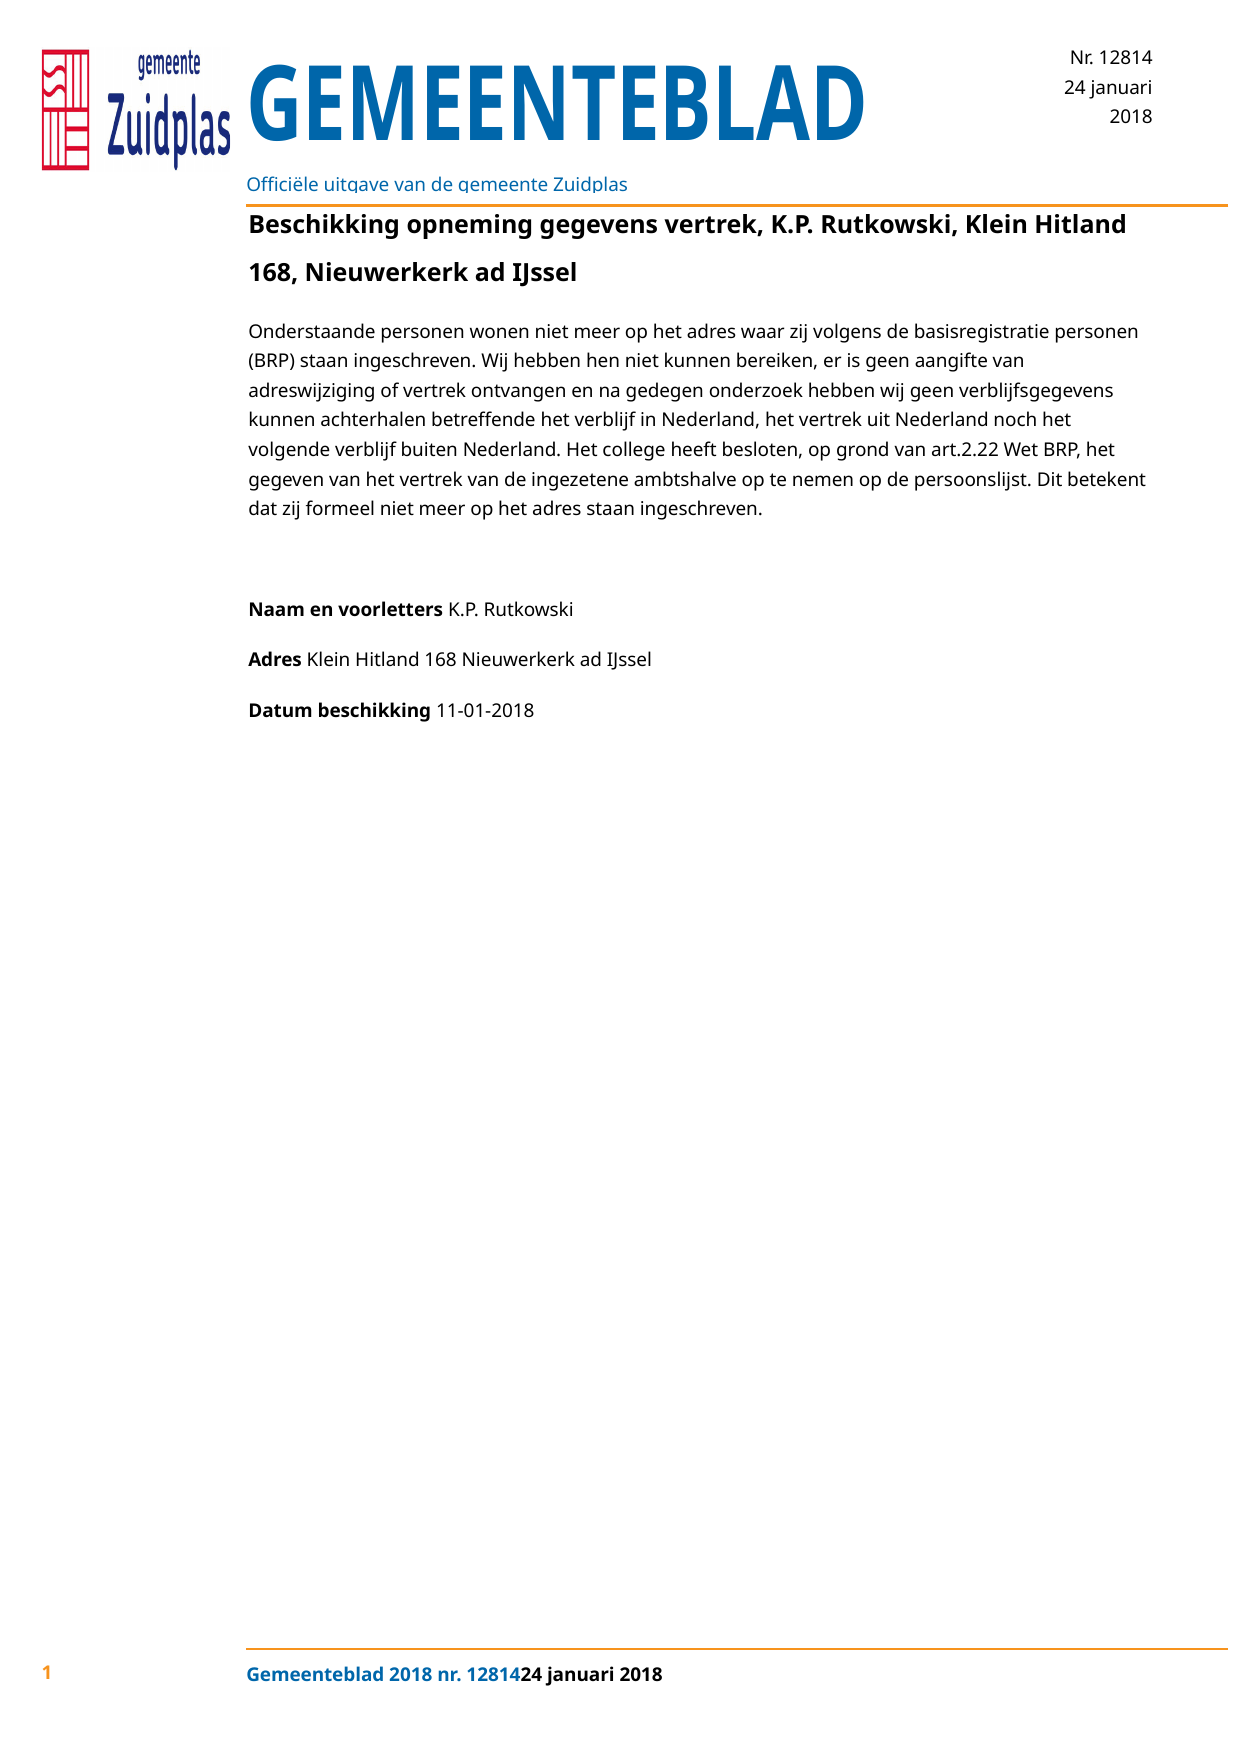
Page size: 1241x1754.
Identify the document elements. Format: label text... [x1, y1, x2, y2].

text Beschikking opneming gegevens vertrek, K.P. Rutkowski, Klein Hitland 168, Nieuwerkerk ad IJssel [248, 207, 1152, 288]
text Adres Klein Hitland 168 Nieuwerkerk ad IJssel [248, 647, 1152, 672]
text Onderstaande personen wonen niet meer op het adres waar zij volgens de basisregistratie personen (BRP) staan ingeschreven. Wij hebben hen niet kunnen bereiken, er is geen aangifte van adreswijziging of vertrek ontvangen en na gedegen onderzoek hebben wij geen verblijfsgegevens kunnen achterhalen betreffende het verblijf in Nederland, het vertrek uit Nederland noch het volgende verblijf buiten Nederland. Het college heeft besloten, op grond van art.2.22 Wet BRP, het gegeven van het vertrek van de ingezetene ambtshalve op te nemen op de persoonslijst. Dit betekent dat zij formeel niet meer op het adres staan ingeschreven. [248, 318, 1152, 521]
text Naam en voorletters K.P. Rutkowski [248, 596, 1152, 622]
picture [41, 47, 231, 172]
text Datum beschikking 11-01-2018 [248, 697, 1152, 723]
